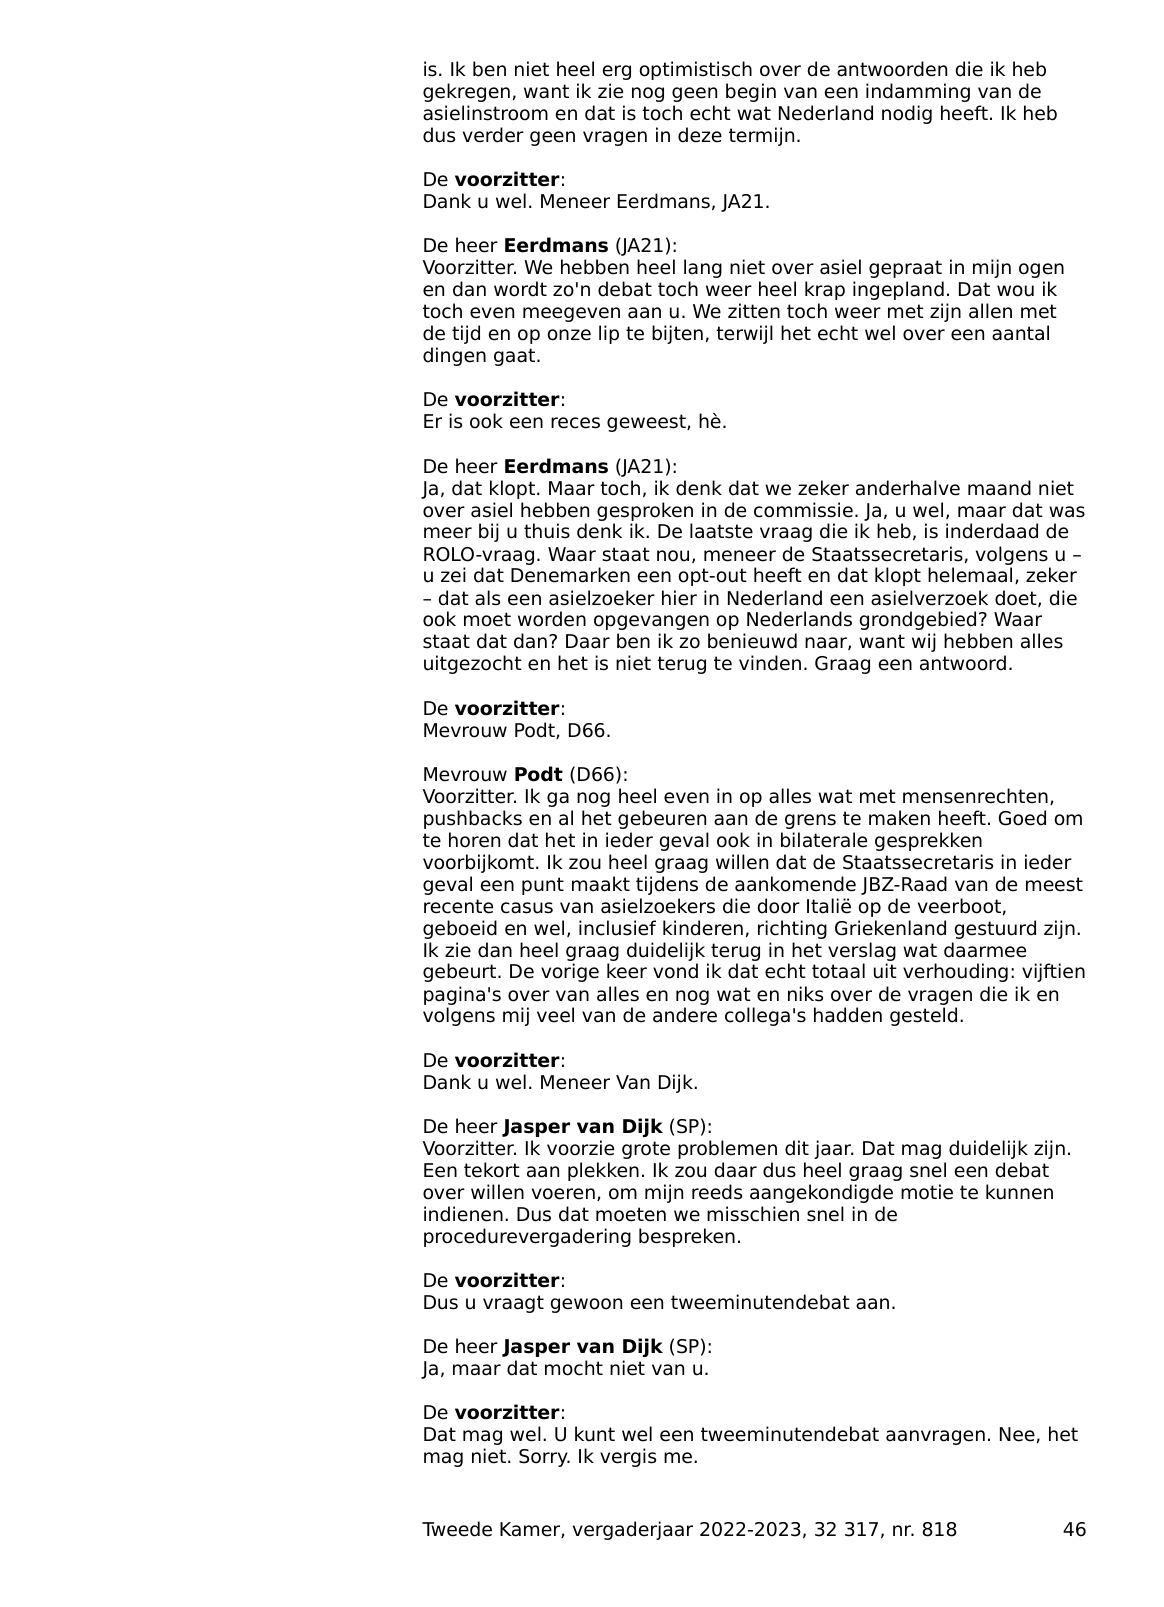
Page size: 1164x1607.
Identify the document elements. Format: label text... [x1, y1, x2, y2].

text De heer Jasper van Dijk (SP): [422, 1116, 1087, 1138]
text De heer Eerdmans (JA21): [422, 235, 1087, 257]
text Voorzitter. We hebben heel lang niet over asiel gepraat in mijn ogen en dan wordt zo'n debat toch weer heel krap ingepland. Dat wou ik toch even meegeven aan u. We zitten toch weer met zijn allen met de tijd en op onze lip te bijten, terwijl het echt wel over een aantal dingen gaat. [422, 257, 1087, 367]
text Ja, maar dat mocht niet van u. [422, 1358, 1087, 1380]
text Voorzitter. Ik ga nog heel even in op alles wat met mensenrechten, pushbacks en al het gebeuren aan de grens te maken heeft. Goed om te horen dat het in ieder geval ook in bilaterale gesprekken voorbijkomt. Ik zou heel graag willen dat de Staatssecretaris in ieder geval een punt maakt tijdens de aankomende JBZ-Raad van de meest recente casus van asielzoekers die door Italië op de veerboot, geboeid en wel, inclusief kinderen, richting Griekenland gestuurd zijn. Ik zie dan heel graag duidelijk terug in het verslag wat daarmee gebeurt. De vorige keer vond ik dat echt totaal uit verhouding: vijftien pagina's over van alles en nog wat en niks over de vragen die ik en volgens mij veel van de andere collega's hadden gesteld. [422, 786, 1087, 1027]
text De heer Eerdmans (JA21): [422, 456, 1087, 477]
text Dank u wel. Meneer Eerdmans, JA21. [422, 191, 1087, 213]
text Voorzitter. Ik voorzie grote problemen dit jaar. Dat mag duidelijk zijn. Een tekort aan plekken. Ik zou daar dus heel graag snel een debat over willen voeren, om mijn reeds aangekondigde motie te kunnen indienen. Dus dat moeten we misschien snel in de procedurevergadering bespreken. [422, 1138, 1087, 1248]
text Ja, dat klopt. Maar toch, ik denk dat we zeker anderhalve maand niet over asiel hebben gesproken in de commissie. Ja, u wel, maar dat was meer bij u thuis denk ik. De laatste vraag die ik heb, is inderdaad de ROLO-vraag. Waar staat nou, meneer de Staatssecretaris, volgens u – u zei dat Denemarken een opt-out heeft en dat klopt helemaal, zeker – dat als een asielzoeker hier in Nederland een asielverzoek doet, die ook moet worden opgevangen op Nederlands grondgebied? Waar staat dat dan? Daar ben ik zo benieuwd naar, want wij hebben alles uitgezocht en het is niet terug te vinden. Graag een antwoord. [422, 477, 1087, 675]
text De voorzitter: [422, 169, 1087, 191]
text De voorzitter: [422, 1049, 1087, 1072]
text Dus u vraagt gewoon een tweeminutendebat aan. [422, 1292, 1087, 1314]
text Mevrouw Podt (D66): [422, 764, 1087, 786]
text Dank u wel. Meneer Van Dijk. [422, 1072, 1087, 1093]
text De voorzitter: [422, 389, 1087, 411]
text Er is ook een reces geweest, hè. [422, 411, 1087, 433]
text De voorzitter: [422, 697, 1087, 719]
text Mevrouw Podt, D66. [422, 719, 1087, 741]
text De heer Jasper van Dijk (SP): [422, 1336, 1087, 1358]
text De voorzitter: [422, 1402, 1087, 1424]
text Dat mag wel. U kunt wel een tweeminutendebat aanvragen. Nee, het mag niet. Sorry. Ik vergis me. [422, 1424, 1087, 1468]
text is. Ik ben niet heel erg optimistisch over de antwoorden die ik heb gekregen, want ik zie nog geen begin van een indamming van de asielinstroom en dat is toch echt wat Nederland nodig heeft. Ik heb dus verder geen vragen in deze termijn. [422, 59, 1087, 147]
text De voorzitter: [422, 1270, 1087, 1292]
